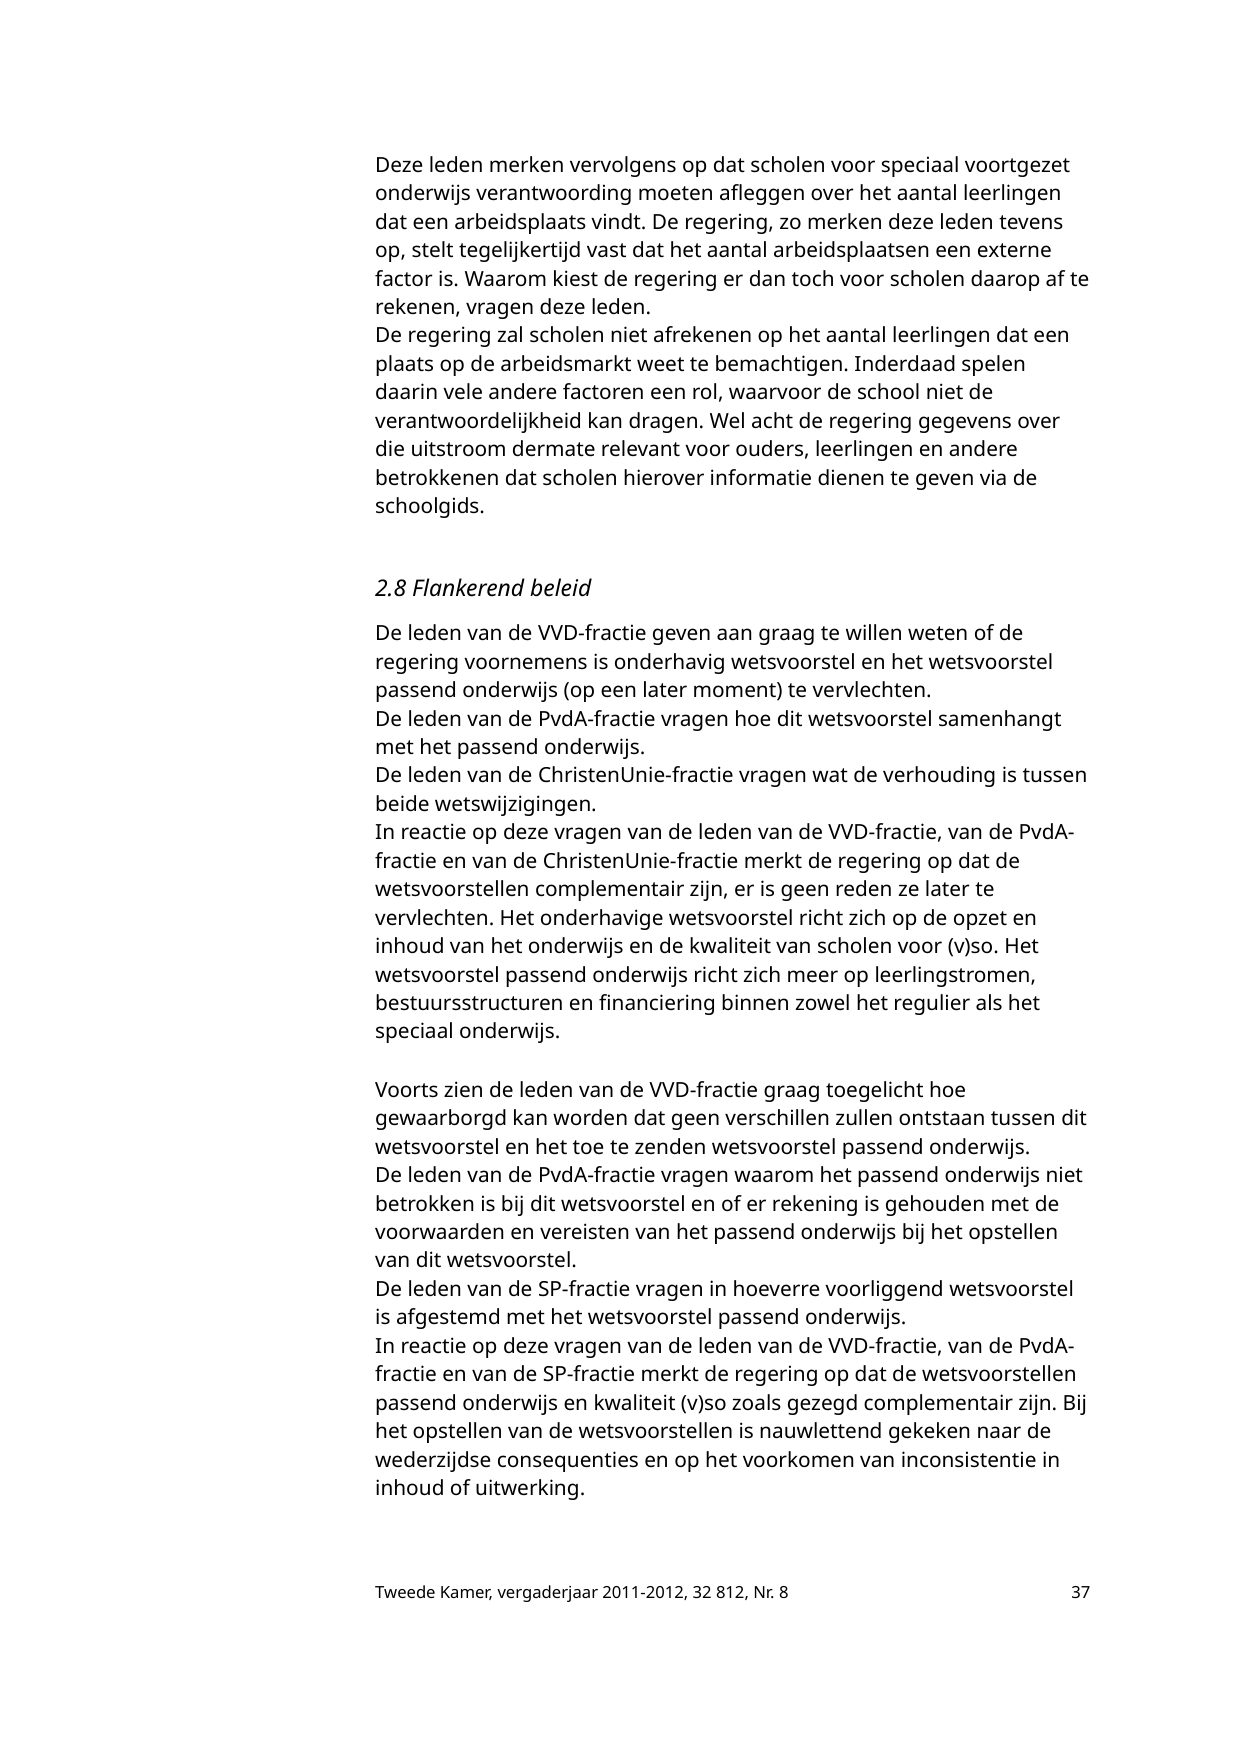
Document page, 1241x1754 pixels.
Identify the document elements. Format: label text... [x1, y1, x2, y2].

text De regering zal scholen niet afrekenen op het aantal leerlingen dat een plaats op de arbeidsmarkt weet te bemachtigen. Inderdaad spelen daarin vele andere factoren een rol, waarvoor de school niet de verantwoordelijkheid kan dragen. Wel acht de regering gegevens over die uitstroom dermate relevant voor ouders, leerlingen en andere betrokkenen dat scholen hierover informatie dienen te geven via de schoolgids. [375, 321, 1090, 520]
text Deze leden merken vervolgens op dat scholen voor speciaal voortgezet onderwijs verantwoording moeten afleggen over het aantal leerlingen dat een arbeidsplaats vindt. De regering, zo merken deze leden tevens op, stelt tegelijkertijd vast dat het aantal arbeidsplaatsen een externe factor is. Waarom kiest de regering er dan toch voor scholen daarop af te rekenen, vragen deze leden. [375, 150, 1090, 321]
text De leden van de ChristenUnie-fractie vragen wat de verhouding is tussen beide wetswijzigingen. [375, 761, 1090, 817]
subtitle 2.8 Flankerend beleid [375, 572, 1090, 603]
text De leden van de SP-fractie vragen in hoeverre voorliggend wetsvoorstel is afgestemd met het wetsvoorstel passend onderwijs. [375, 1274, 1090, 1331]
text De leden van de PvdA-fractie vragen waarom het passend onderwijs niet betrokken is bij dit wetsvoorstel en of er rekening is gehouden met de voorwaarden en vereisten van het passend onderwijs bij het opstellen van dit wetsvoorstel. [375, 1160, 1090, 1274]
text De leden van de VVD-fractie geven aan graag te willen weten of de regering voornemens is onderhavig wetsvoorstel en het wetsvoorstel passend onderwijs (op een later moment) te vervlechten. [375, 618, 1090, 704]
text De leden van de PvdA-fractie vragen hoe dit wetsvoorstel samenhangt met het passend onderwijs. [375, 704, 1090, 761]
text In reactie op deze vragen van de leden van de VVD-fractie, van de PvdA-fractie en van de ChristenUnie-fractie merkt de regering op dat de wetsvoorstellen complementair zijn, er is geen reden ze later te vervlechten. Het onderhavige wetsvoorstel richt zich op de opzet en inhoud van het onderwijs en de kwaliteit van scholen voor (v)so. Het wetsvoorstel passend onderwijs richt zich meer op leerlingstromen, bestuursstructuren en financiering binnen zowel het regulier als het speciaal onderwijs. [375, 817, 1090, 1045]
text Voorts zien de leden van de VVD-fractie graag toegelicht hoe gewaarborgd kan worden dat geen verschillen zullen ontstaan tussen dit wetsvoorstel en het toe te zenden wetsvoorstel passend onderwijs. [375, 1075, 1090, 1160]
text In reactie op deze vragen van de leden van de VVD-fractie, van de PvdA-fractie en van de SP-fractie merkt de regering op dat de wetsvoorstellen passend onderwijs en kwaliteit (v)so zoals gezegd complementair zijn. Bij het opstellen van de wetsvoorstellen is nauwlettend gekeken naar de wederzijdse consequenties en op het voorkomen van inconsistentie in inhoud of uitwerking. [375, 1331, 1090, 1502]
